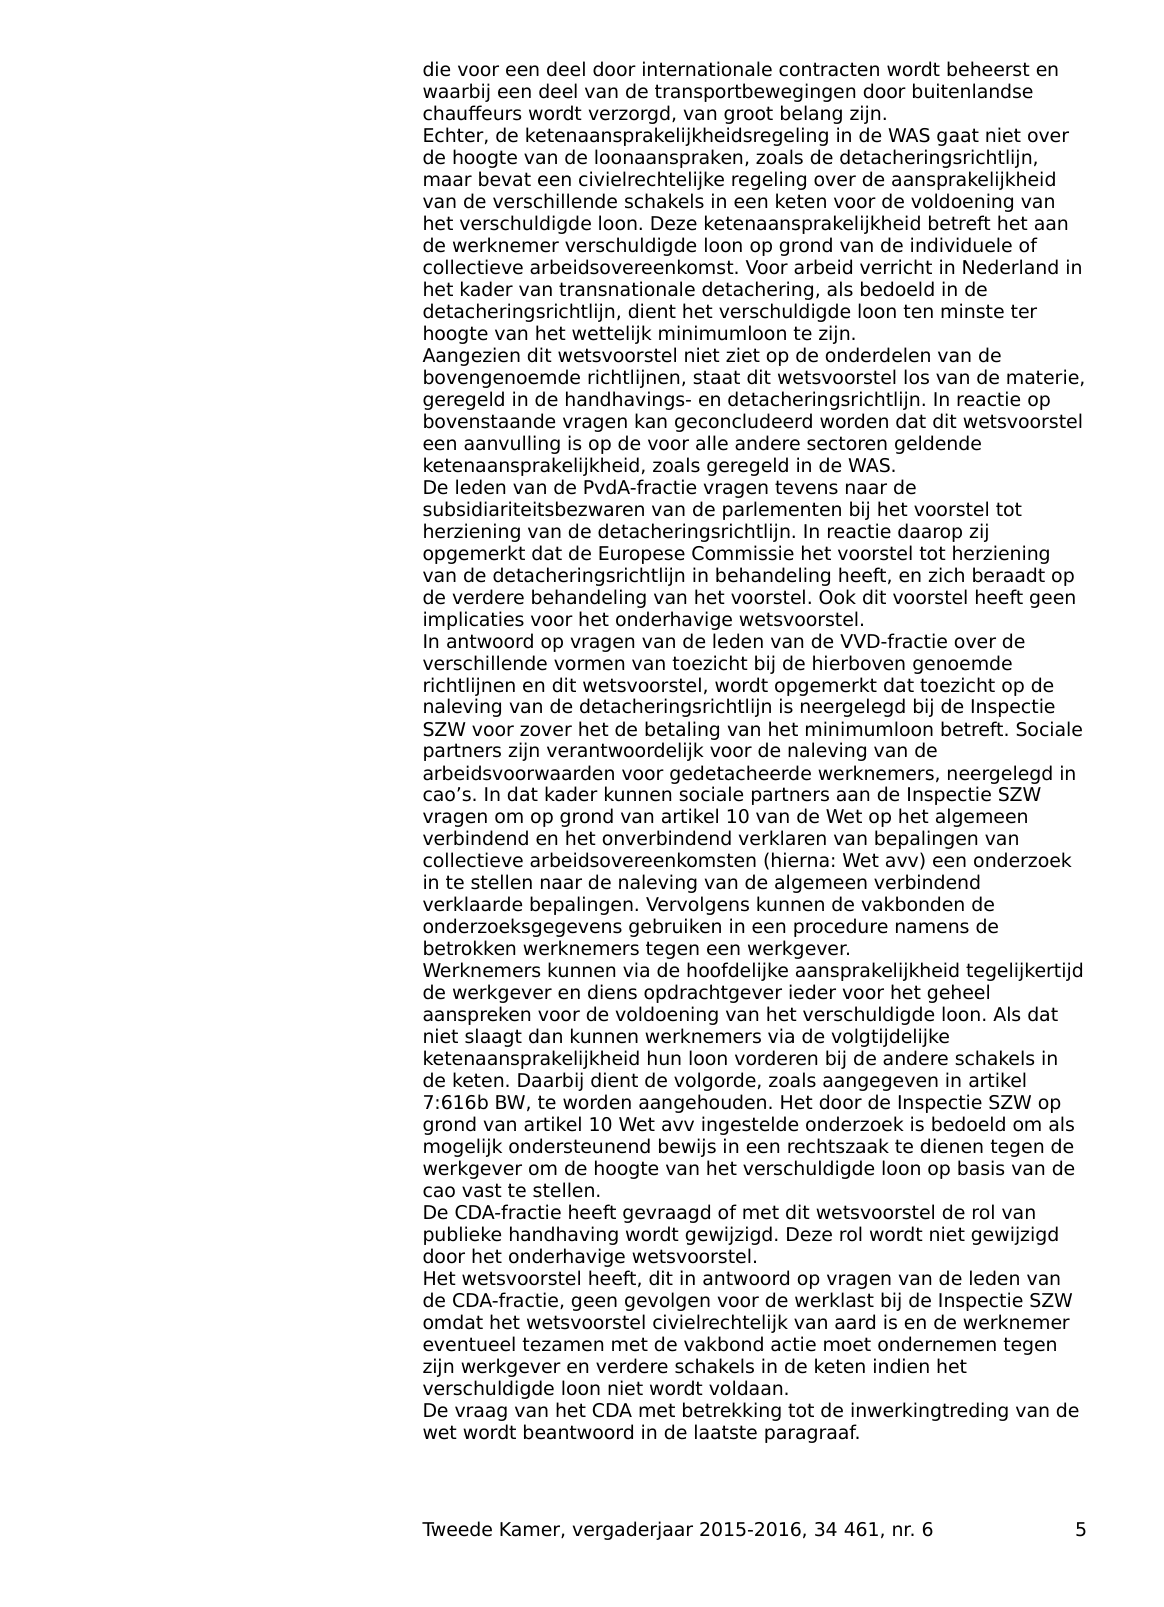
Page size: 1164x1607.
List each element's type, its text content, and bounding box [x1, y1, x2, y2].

text De vraag van het CDA met betrekking tot de inwerkingtreding van de wet wordt beantwoord in de laatste paragraaf. [422, 1400, 1087, 1444]
text De CDA-fractie heeft gevraagd of met dit wetsvoorstel de rol van publieke handhaving wordt gewijzigd. Deze rol wordt niet gewijzigd door het onderhavige wetsvoorstel. [422, 1202, 1087, 1268]
text In antwoord op vragen van de leden van de VVD-fractie over de verschillende vormen van toezicht bij de hierboven genoemde richtlijnen en dit wetsvoorstel, wordt opgemerkt dat toezicht op de naleving van de detacheringsrichtlijn is neergelegd bij de Inspectie SZW voor zover het de betaling van het minimumloon betreft. Sociale partners zijn verantwoordelijk voor de naleving van de arbeidsvoorwaarden voor gedetacheerde werknemers, neergelegd in cao’s. In dat kader kunnen sociale partners aan de Inspectie SZW vragen om op grond van artikel 10 van de Wet op het algemeen verbindend en het onverbindend verklaren van bepalingen van collectieve arbeidsovereenkomsten (hierna: Wet avv) een onderzoek in te stellen naar de naleving van de algemeen verbindend verklaarde bepalingen. Vervolgens kunnen de vakbonden de onderzoeksgegevens gebruiken in een procedure namens de betrokken werknemers tegen een werkgever. [422, 631, 1087, 960]
text Echter, de ketenaansprakelijkheidsregeling in de WAS gaat niet over de hoogte van de loonaanspraken, zoals de detacheringsrichtlijn, maar bevat een civielrechtelijke regeling over de aansprakelijkheid van de verschillende schakels in een keten voor de voldoening van het verschuldigde loon. Deze ketenaansprakelijkheid betreft het aan de werknemer verschuldigde loon op grond van de individuele of collectieve arbeidsovereenkomst. Voor arbeid verricht in Nederland in het kader van transnationale detachering, als bedoeld in de detacheringsrichtlijn, dient het verschuldigde loon ten minste ter hoogte van het wettelijk minimumloon te zijn. [422, 125, 1087, 345]
text Aangezien dit wetsvoorstel niet ziet op de onderdelen van de bovengenoemde richtlijnen, staat dit wetsvoorstel los van de materie, geregeld in de handhavings- en detacheringsrichtlijn. In reactie op bovenstaande vragen kan geconcludeerd worden dat dit wetsvoorstel een aanvulling is op de voor alle andere sectoren geldende ketenaansprakelijkheid, zoals geregeld in de WAS. [422, 345, 1087, 477]
text Het wetsvoorstel heeft, dit in antwoord op vragen van de leden van de CDA-fractie, geen gevolgen voor de werklast bij de Inspectie SZW omdat het wetsvoorstel civielrechtelijk van aard is en de werknemer eventueel tezamen met de vakbond actie moet ondernemen tegen zijn werkgever en verdere schakels in de keten indien het verschuldigde loon niet wordt voldaan. [422, 1268, 1087, 1400]
text De leden van de PvdA-fractie vragen tevens naar de subsidiariteitsbezwaren van de parlementen bij het voorstel tot herziening van de detacheringsrichtlijn. In reactie daarop zij opgemerkt dat de Europese Commissie het voorstel tot herziening van de detacheringsrichtlijn in behandeling heeft, en zich beraadt op de verdere behandeling van het voorstel. Ook dit voorstel heeft geen implicaties voor het onderhavige wetsvoorstel. [422, 477, 1087, 631]
text Werknemers kunnen via de hoofdelijke aansprakelijkheid tegelijkertijd de werkgever en diens opdrachtgever ieder voor het geheel aanspreken voor de voldoening van het verschuldigde loon. Als dat niet slaagt dan kunnen werknemers via de volgtijdelijke ketenaansprakelijkheid hun loon vorderen bij de andere schakels in de keten. Daarbij dient de volgorde, zoals aangegeven in artikel 7:616b BW, te worden aangehouden. Het door de Inspectie SZW op grond van artikel 10 Wet avv ingestelde onderzoek is bedoeld om als mogelijk ondersteunend bewijs in een rechtszaak te dienen tegen de werkgever om de hoogte van het verschuldigde loon op basis van de cao vast te stellen. [422, 960, 1087, 1202]
text die voor een deel door internationale contracten wordt beheerst en waarbij een deel van de transportbewegingen door buitenlandse chauffeurs wordt verzorgd, van groot belang zijn. [422, 59, 1087, 125]
